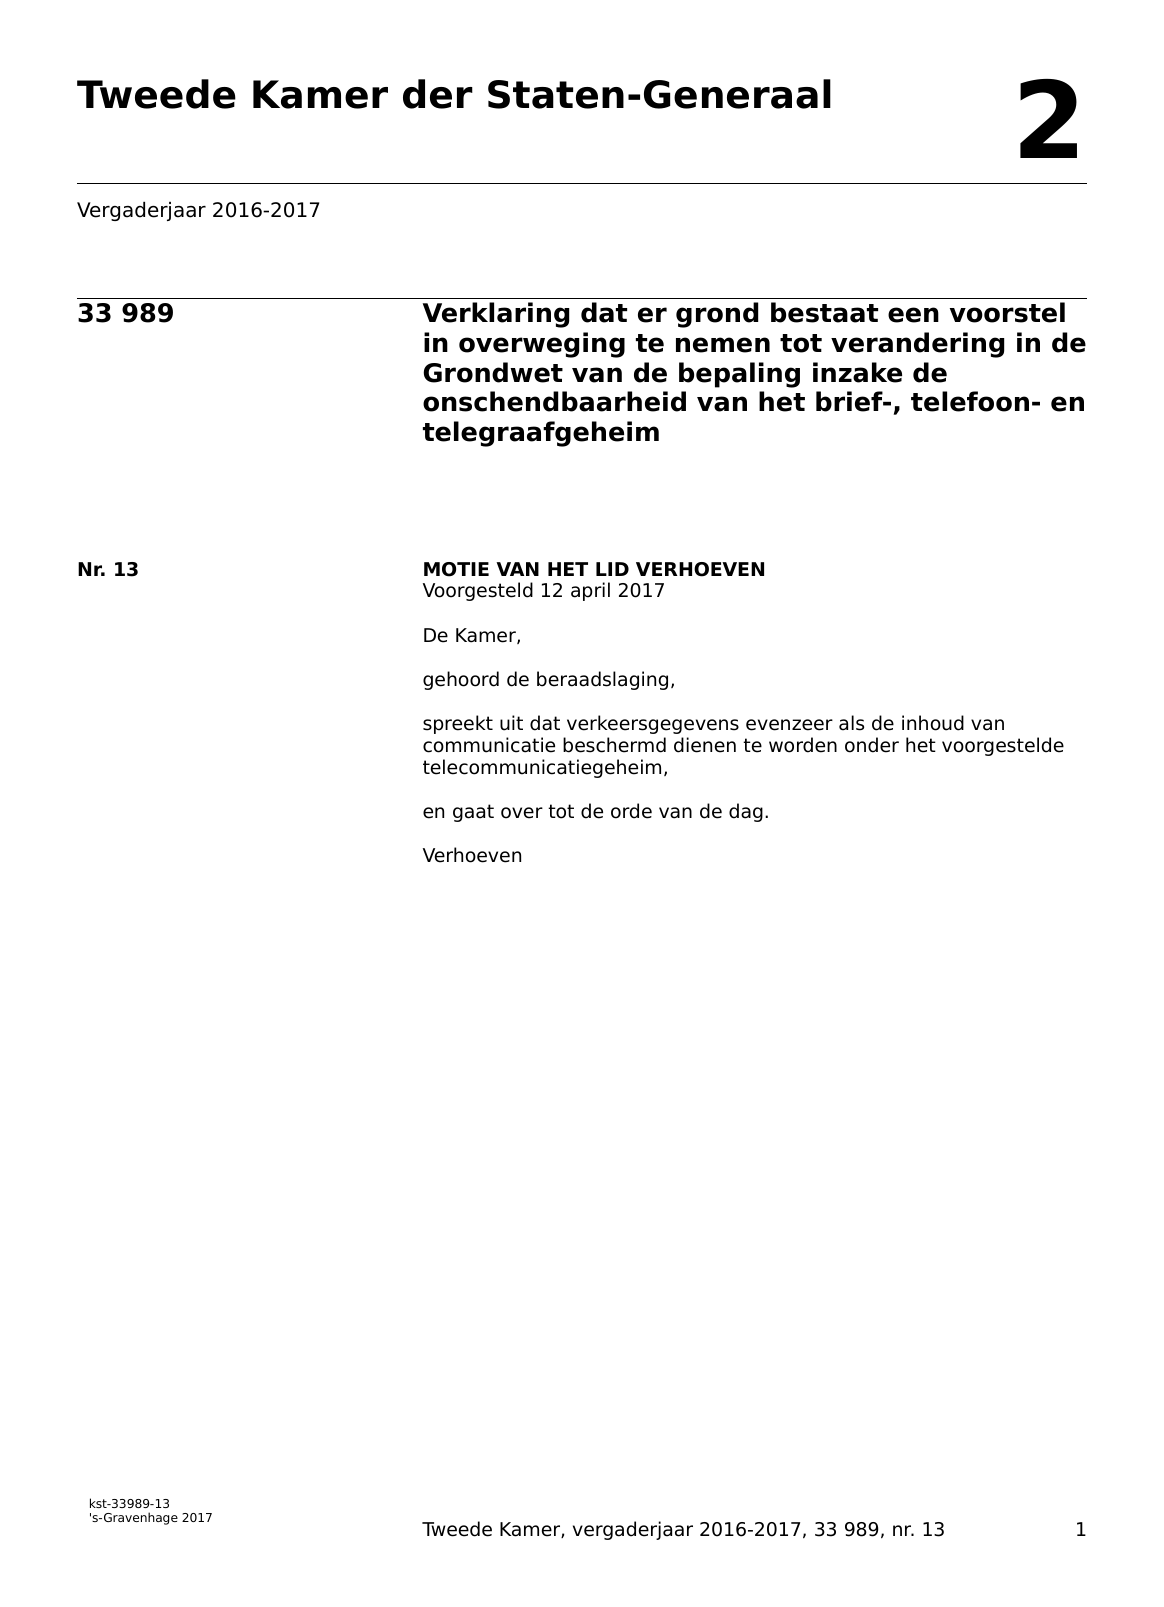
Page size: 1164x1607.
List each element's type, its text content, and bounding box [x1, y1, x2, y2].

subtitle Nr. 13 MOTIE VAN HET LID VERHOEVEN [77, 558, 1087, 580]
subtitle 33 989 Verklaring dat er grond bestaat een voorstel in overweging te nemen tot verandering in de Grondwet van de bepaling inzake de onschendbaarheid van het brief-, telefoon- en telegraafgeheim [77, 299, 1087, 447]
text kst-33989-13 [88, 1497, 323, 1511]
text De Kamer, [422, 624, 1087, 647]
table_header 2 [886, 59, 1087, 183]
text gehoord de beraadslaging, [422, 669, 1087, 691]
table_header Tweede Kamer der Staten-Generaal [77, 59, 886, 183]
text 's-Gravenhage 2017 [88, 1511, 323, 1525]
table_cell Vergaderjaar 2016-2017 [77, 184, 1087, 298]
text Voorgesteld 12 april 2017 [422, 580, 1087, 602]
text en gaat over tot de orde van de dag. [422, 801, 1087, 823]
text spreekt uit dat verkeersgegevens evenzeer als de inhoud van communicatie beschermd dienen te worden onder het voorgestelde telecommunicatiegeheim, [422, 713, 1087, 779]
text Verhoeven [422, 845, 1087, 867]
